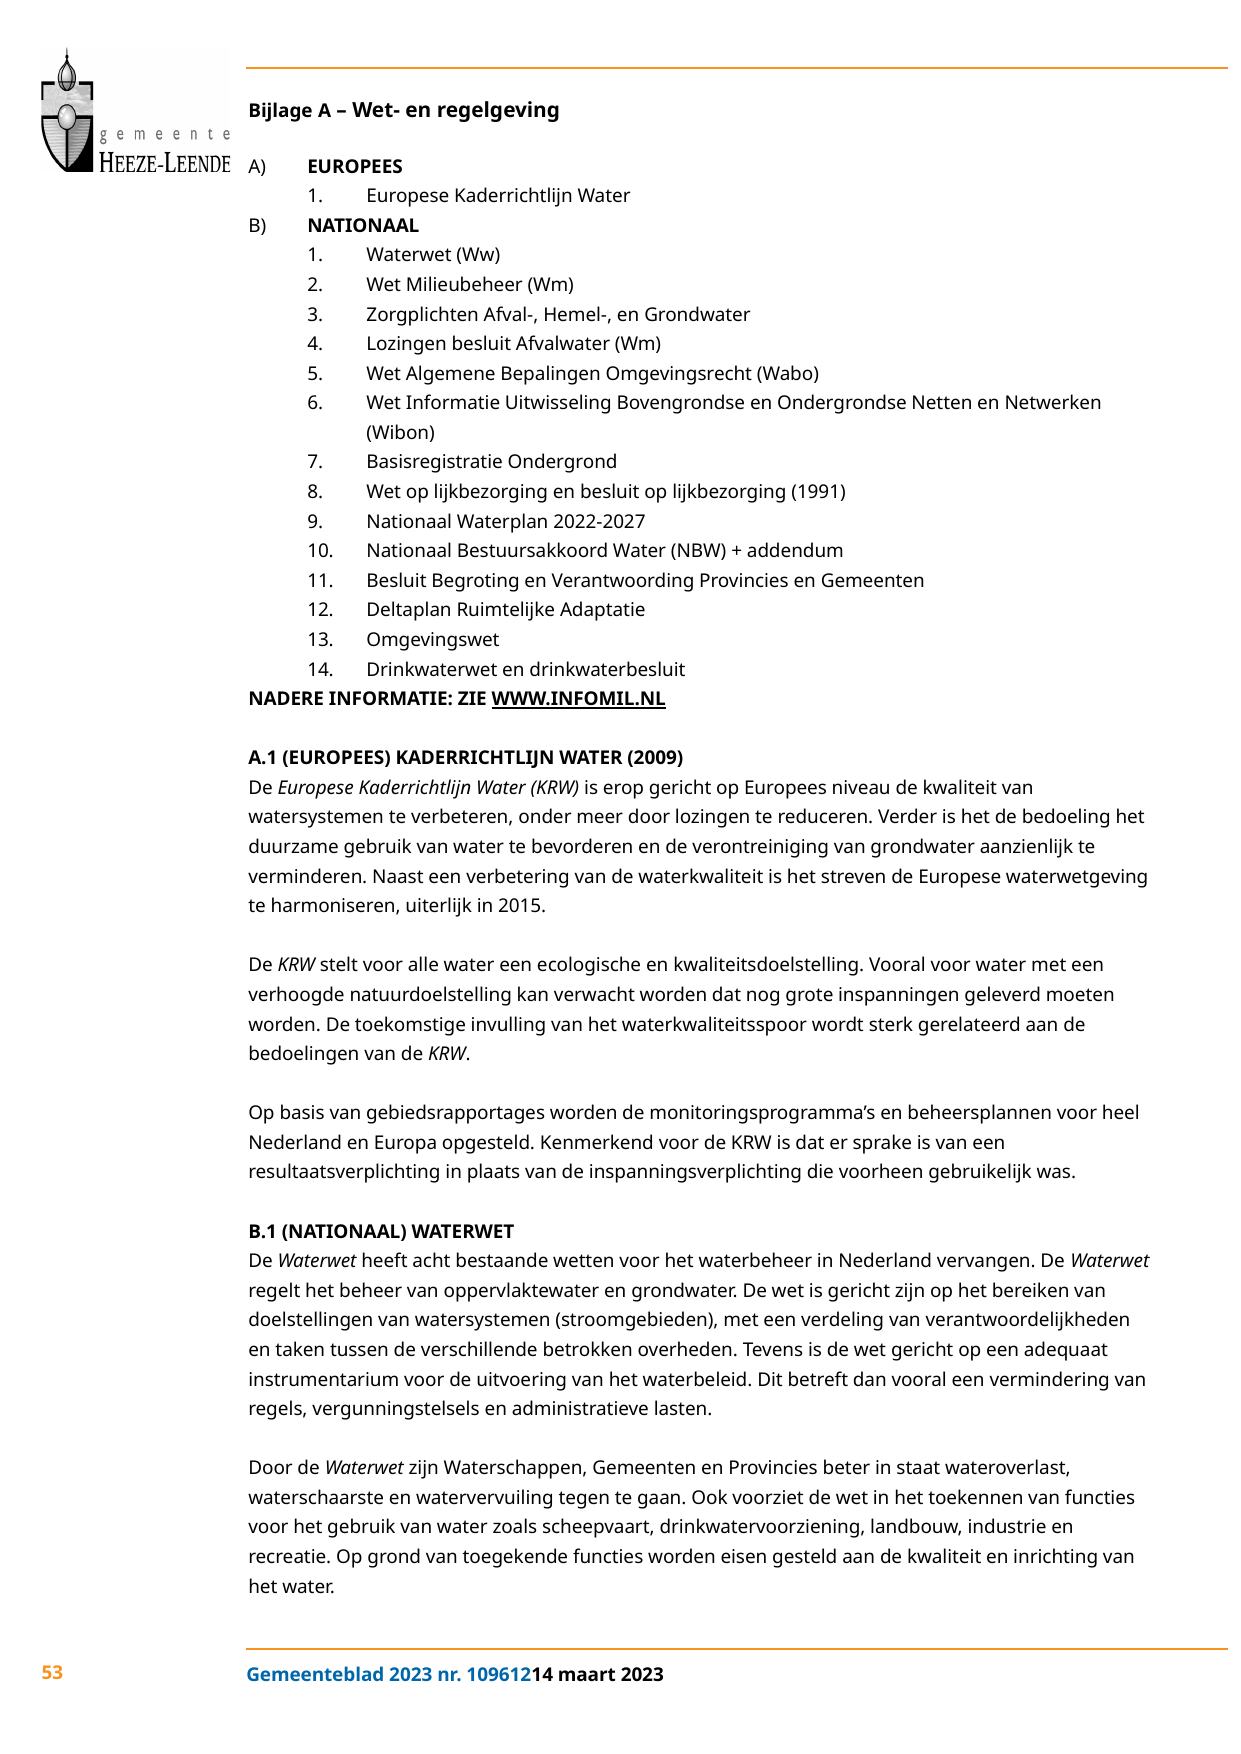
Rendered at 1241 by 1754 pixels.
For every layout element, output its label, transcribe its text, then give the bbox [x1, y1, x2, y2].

list Zorgplichten Afval-, Hemel-, en Grondwater [307, 301, 1152, 327]
list Drinkwaterwet en drinkwaterbesluit [307, 656, 1152, 682]
list NATIONAAL [248, 212, 1152, 238]
text B.1 (NATIONAAL) WATERWET [248, 1218, 1152, 1244]
list Deltaplan Ruimtelijke Adaptatie [307, 597, 1152, 622]
picture [41, 47, 231, 172]
text De Waterwet heeft acht bestaande wetten voor het waterbeheer in Nederland vervangen. De Waterwet regelt het beheer van oppervlaktewater en grondwater. De wet is gericht zijn op het bereiken van doelstellingen van watersystemen (stroomgebieden), met een verdeling van verantwoordelijkheden en taken tussen de verschillende betrokken overheden. Tevens is de wet gericht op een adequaat instrumentarium voor de uitvoering van het waterbeleid. Dit betreft dan vooral een vermindering van regels, vergunningstelsels en administratieve lasten. [248, 1247, 1152, 1421]
list Nationaal Waterplan 2022-2027 [307, 508, 1152, 534]
list Lozingen besluit Afvalwater (Wm) [307, 330, 1152, 356]
list Omgevingswet [307, 626, 1152, 652]
list Wet Informatie Uitwisseling Bovengrondse en Ondergrondse Netten en Netwerken (Wibon) [307, 389, 1152, 445]
text Op basis van gebiedsrapportages worden de monitoringsprogramma’s en beheersplannen voor heel Nederland en Europa opgesteld. Kenmerkend voor de KRW is dat er sprake is van een resultaatsverplichting in plaats van de inspanningsverplichting die voorheen gebruikelijk was. [248, 1099, 1152, 1184]
list Waterwet (Ww) [307, 242, 1152, 267]
list Wet Milieubeheer (Wm) [307, 271, 1152, 297]
list Besluit Begroting en Verantwoording Provincies en Gemeenten [307, 567, 1152, 593]
list EUROPEES [248, 153, 1152, 179]
text NADERE INFORMATIE: ZIE WWW.INFOMIL.NL [248, 685, 1152, 711]
text De Europese Kaderrichtlijn Water (KRW) is erop gericht op Europees niveau de kwaliteit van watersystemen te verbeteren, onder meer door lozingen te reduceren. Verder is het de bedoeling het duurzame gebruik van water te bevorderen en de verontreiniging van grondwater aanzienlijk te verminderen. Naast een verbetering van de waterkwaliteit is het streven de Europese waterwetgeving te harmoniseren, uiterlijk in 2015. [248, 774, 1152, 918]
list Nationaal Bestuursakkoord Water (NBW) + addendum [307, 537, 1152, 563]
text De KRW stelt voor alle water een ecologische en kwaliteitsdoelstelling. Vooral voor water met een verhoogde natuurdoelstelling kan verwacht worden dat nog grote inspanningen geleverd moeten worden. De toekomstige invulling van het waterkwaliteitsspoor wordt sterk gerelateerd aan de bedoelingen van de KRW. [248, 952, 1152, 1066]
text A.1 (EUROPEES) KADERRICHTLIJN WATER (2009) [248, 744, 1152, 770]
list Basisregistratie Ondergrond [307, 449, 1152, 474]
list Europese Kaderrichtlijn Water [307, 182, 1152, 208]
list Wet Algemene Bepalingen Omgevingsrecht (Wabo) [307, 360, 1152, 386]
text Door de Waterwet zijn Waterschappen, Gemeenten en Provincies beter in staat wateroverlast, waterschaarste en watervervuiling tegen te gaan. Ook voorziet de wet in het toekennen van functies voor het gebruik van water zoals scheepvaart, drinkwatervoorziening, landbouw, industrie en recreatie. Op grond van toegekende functies worden eisen gesteld aan de kwaliteit en inrichting van het water. [248, 1454, 1152, 1599]
text Bijlage A – Wet- en regelgeving [248, 95, 1152, 123]
list Wet op lijkbezorging en besluit op lijkbezorging (1991) [307, 478, 1152, 504]
